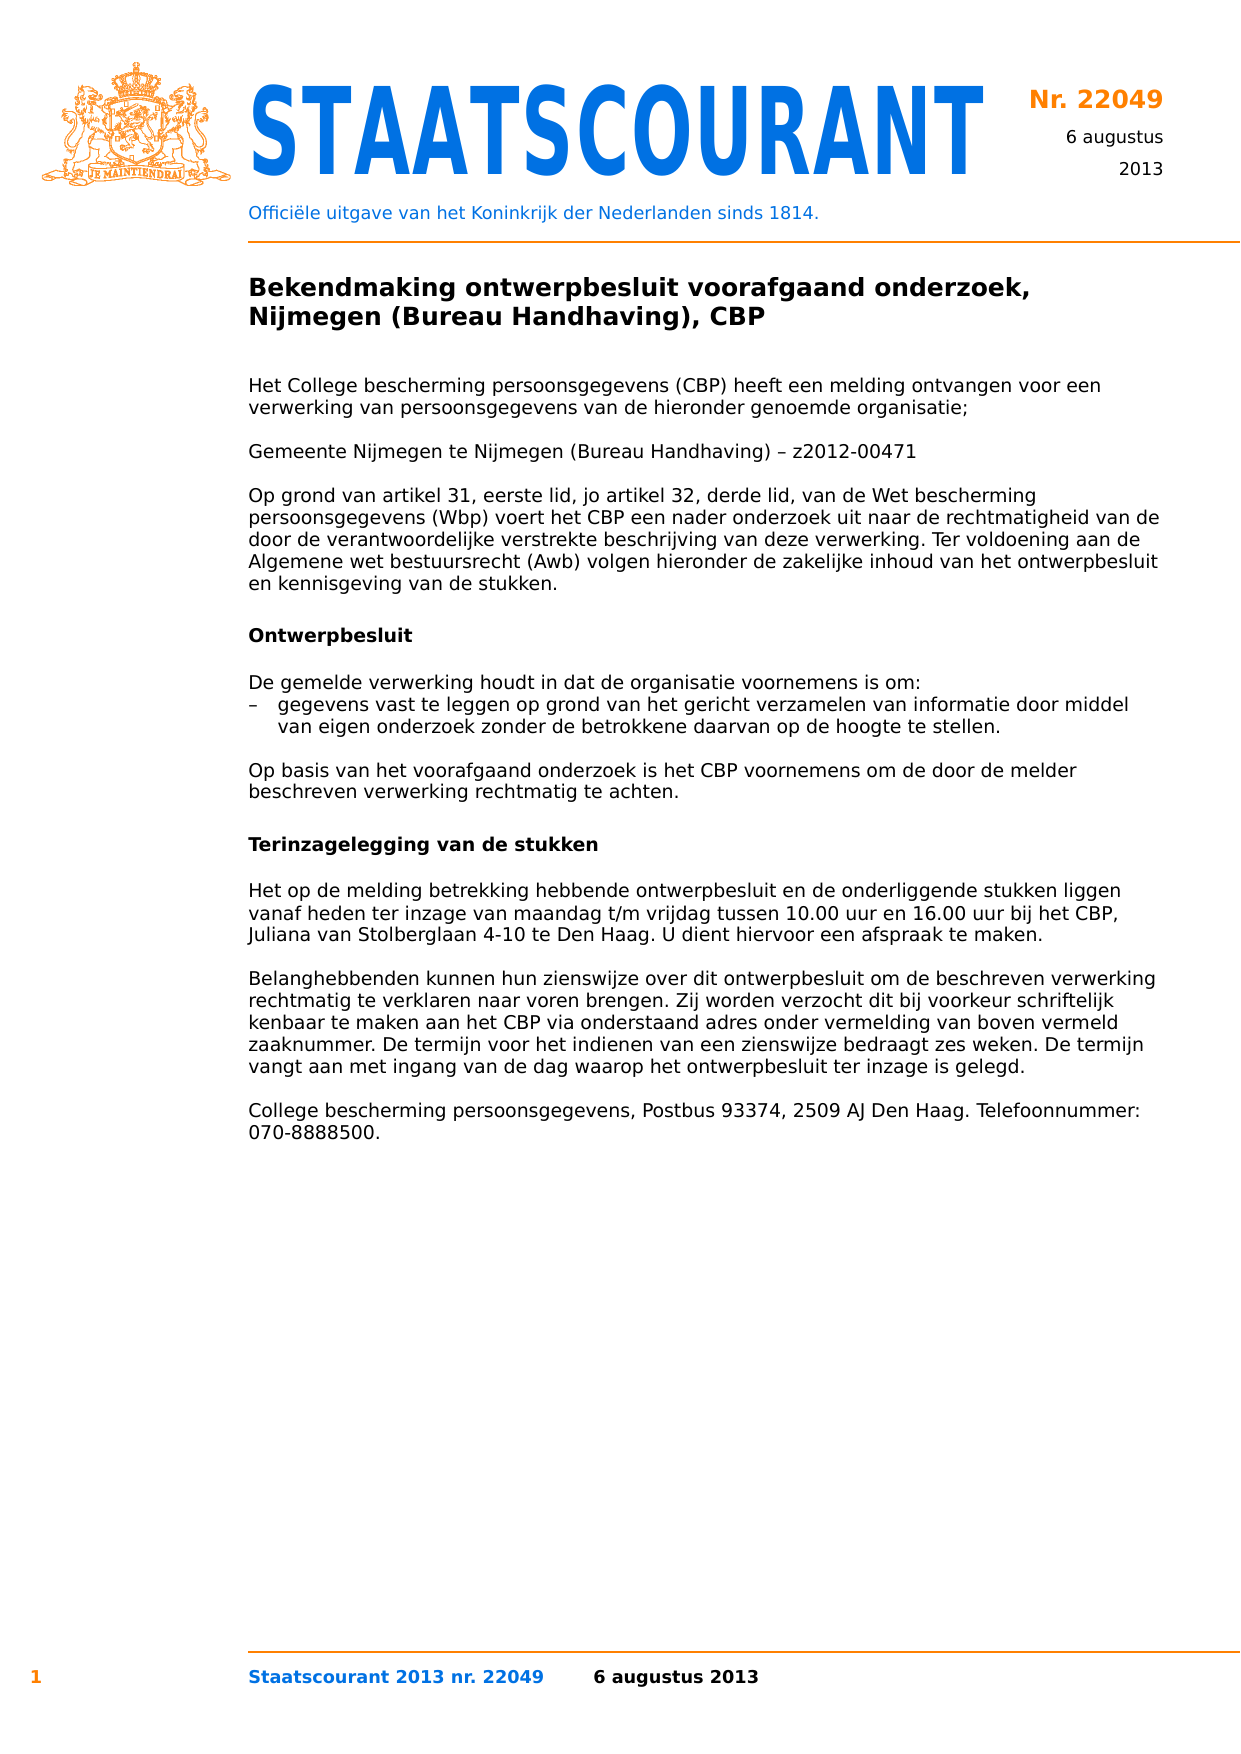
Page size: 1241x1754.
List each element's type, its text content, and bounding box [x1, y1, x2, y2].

text – gegevens vast te leggen op grond van het gericht verzamelen van informatie door middel van eigen onderzoek zonder de betrokkene daarvan op de hoogte te stellen. [248, 694, 1163, 738]
table_cell Officiële uitgave van het Koninkrijk der Nederlanden sinds 1814. [248, 203, 1240, 241]
table_header [25, 62, 248, 241]
text College bescherming persoonsgegevens, Postbus 93374, 2509 AJ Den Haag. Telefoonnummer: 070-8888500. [248, 1100, 1163, 1144]
subtitle Terinzagelegging van de stukken [248, 833, 1163, 855]
text Het op de melding betrekking hebbende ontwerpbesluit en de onderliggende stukken liggen vanaf heden ter inzage van maandag t/m vrijdag tussen 10.00 uur en 16.00 uur bij het CBP, Juliana van Stolberglaan 4-10 te Den Haag. U dient hiervoor een afspraak te maken. [248, 880, 1163, 946]
table_cell 6 augustus [998, 121, 1240, 153]
table_header STAATSCOURANT [248, 62, 998, 203]
text Op grond van artikel 31, eerste lid, jo artikel 32, derde lid, van de Wet bescherming persoonsgegevens (Wbp) voert het CBP een nader onderzoek uit naar de rechtmatigheid van de door de verantwoordelijke verstrekte beschrijving van deze verwerking. Ter voldoening aan de Algemene wet bestuursrecht (Awb) volgen hieronder de zakelijke inhoud van het ontwerpbesluit en kennisgeving van de stukken. [248, 485, 1163, 595]
text De gemelde verwerking houdt in dat de organisatie voornemens is om: [248, 672, 1163, 694]
subtitle Bekendmaking ontwerpbesluit voorafgaand onderzoek, Nijmegen (Bureau Handhaving), CBP [248, 273, 1163, 331]
picture [41, 62, 231, 186]
table_header Nr. 22049 [998, 62, 1240, 121]
text Belanghebbenden kunnen hun zienswijze over dit ontwerpbesluit om de beschreven verwerking rechtmatig te verklaren naar voren brengen. Zij worden verzocht dit bij voorkeur schriftelijk kenbaar te maken aan het CBP via onderstaand adres onder vermelding van boven vermeld zaaknummer. De termijn voor het indienen van een zienswijze bedraagt zes weken. De termijn vangt aan met ingang van de dag waarop het ontwerpbesluit ter inzage is gelegd. [248, 968, 1163, 1078]
table_cell 2013 [998, 153, 1240, 203]
text Het College bescherming persoonsgegevens (CBP) heeft een melding ontvangen voor een verwerking van persoonsgegevens van de hieronder genoemde organisatie; [248, 375, 1163, 419]
text Gemeente Nijmegen te Nijmegen (Bureau Handhaving) – z2012-00471 [248, 441, 1163, 463]
text Op basis van het voorafgaand onderzoek is het CBP voornemens om de door de melder beschreven verwerking rechtmatig te achten. [248, 759, 1163, 803]
subtitle Ontwerpbesluit [248, 625, 1163, 647]
